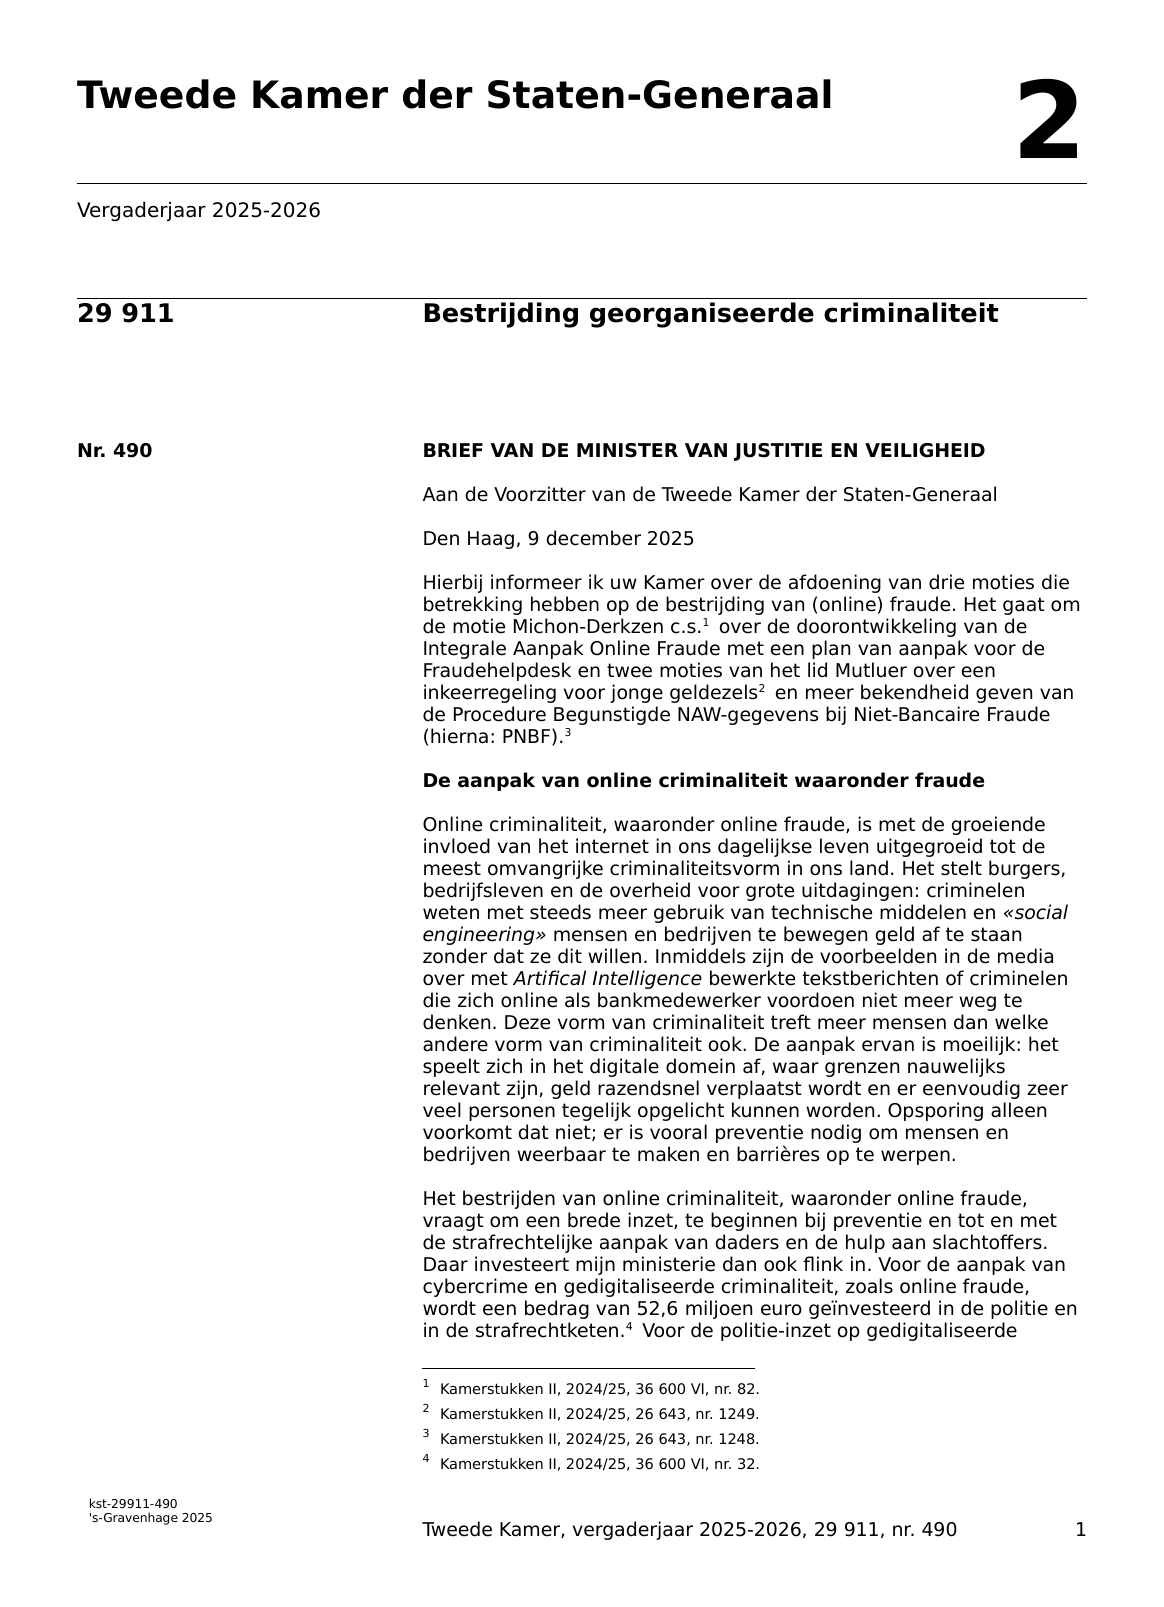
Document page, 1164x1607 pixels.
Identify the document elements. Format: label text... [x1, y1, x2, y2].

table_header Tweede Kamer der Staten-Generaal [77, 59, 886, 183]
text Hierbij informeer ik uw Kamer over de afdoening van drie moties die betrekking hebben op de bestrijding van (online) fraude. Het gaat om de motie Michon-Derkzen c.s. over de doorontwikkeling van de Integrale Aanpak Online Fraude met een plan van aanpak voor de Fraudehelpdesk en twee moties van het lid Mutluer over een inkeerregeling voor jonge geldezels en meer bekendheid geven van de Procedure Begunstigde NAW-gegevens bij Niet-Bancaire Fraude (hierna: PNBF). [422, 572, 1087, 748]
text Aan de Voorzitter van de Tweede Kamer der Staten-Generaal [422, 484, 1087, 506]
text Online criminaliteit, waaronder online fraude, is met de groeiende invloed van het internet in ons dagelijkse leven uitgegroeid tot de meest omvangrijke criminaliteitsvorm in ons land. Het stelt burgers, bedrijfsleven en de overheid voor grote uitdagingen: criminelen weten met steeds meer gebruik van technische middelen en «social engineering» mensen en bedrijven te bewegen geld af te staan zonder dat ze dit willen. Inmiddels zijn de voorbeelden in de media over met Artifical Intelligence bewerkte tekstberichten of criminelen die zich online als bankmedewerker voordoen niet meer weg te denken. Deze vorm van criminaliteit treft meer mensen dan welke andere vorm van criminaliteit ook. De aanpak ervan is moeilijk: het speelt zich in het digitale domein af, waar grenzen nauwelijks relevant zijn, geld razendsnel verplaatst wordt en er eenvoudig zeer veel personen tegelijk opgelicht kunnen worden. Opsporing alleen voorkomt dat niet; er is vooral preventie nodig om mensen en bedrijven weerbaar te maken en barrières op te werpen. [422, 814, 1087, 1166]
text Kamerstukken II, 2024/25, 26 643, nr. 1248. [422, 1427, 1087, 1449]
text kst-29911-490 [88, 1497, 323, 1511]
text Kamerstukken II, 2024/25, 36 600 VI, nr. 82. [422, 1377, 1087, 1399]
table_cell Vergaderjaar 2025-2026 [77, 184, 1087, 298]
table_header 2 [886, 59, 1087, 183]
text Kamerstukken II, 2024/25, 26 643, nr. 1249. [422, 1402, 1087, 1424]
subtitle 29 911 Bestrijding georganiseerde criminaliteit [77, 299, 1087, 329]
subtitle De aanpak van online criminaliteit waaronder fraude [422, 770, 1087, 792]
text 's-Gravenhage 2025 [88, 1511, 323, 1525]
text Den Haag, 9 december 2025 [422, 528, 1087, 550]
text Het bestrijden van online criminaliteit, waaronder online fraude, vraagt om een brede inzet, te beginnen bij preventie en tot en met de strafrechtelijke aanpak van daders en de hulp aan slachtoffers. Daar investeert mijn ministerie dan ook flink in. Voor de aanpak van cybercrime en gedigitaliseerde criminaliteit, zoals online fraude, wordt een bedrag van 52,6 miljoen euro geïnvesteerd in de politie en in de strafrechtketen. Voor de politie-inzet op gedigitaliseerde [422, 1188, 1087, 1342]
text Kamerstukken II, 2024/25, 36 600 VI, nr. 32. [422, 1452, 1087, 1474]
subtitle Nr. 490 BRIEF VAN DE MINISTER VAN JUSTITIE EN VEILIGHEID [77, 440, 1087, 462]
